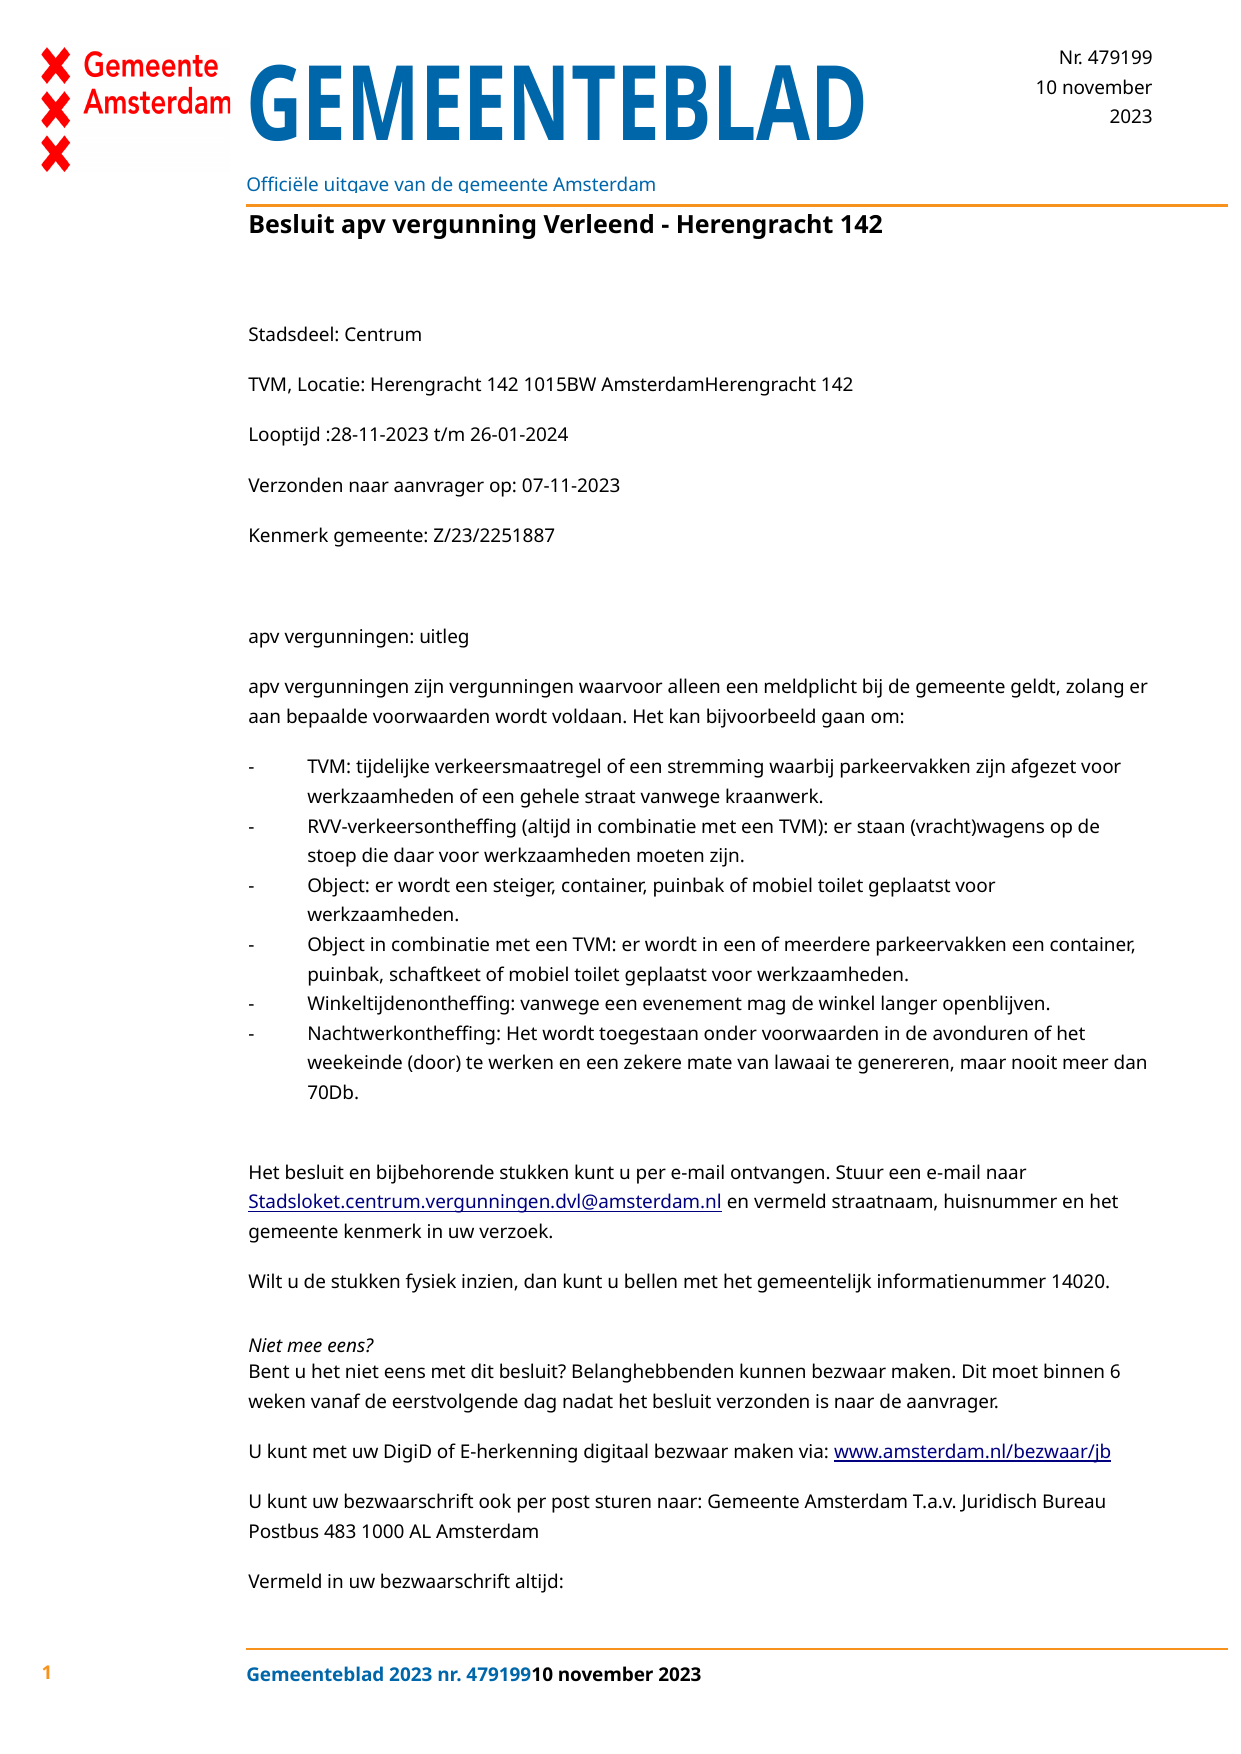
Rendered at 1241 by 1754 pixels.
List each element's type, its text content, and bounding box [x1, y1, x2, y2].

text Vermeld in uw bezwaarschrift altijd: [248, 1569, 1152, 1594]
text Niet mee eens? [248, 1333, 1152, 1358]
list Winkeltijdenontheffing: vanwege een evenement mag de winkel langer openblijven. [248, 990, 1152, 1016]
list Object in combinatie met een TVM: er wordt in een of meerdere parkeervakken een container, puinbak, schaftkeet of mobiel toilet geplaatst voor werkzaamheden. [248, 931, 1152, 986]
text Het besluit en bijbehorende stukken kunt u per e-mail ontvangen. Stuur een e-mail naar Stadsloket.centrum.vergunningen.dvl@amsterdam.nl en vermeld straatnaam, huisnummer en het gemeente kenmerk in uw verzoek. [248, 1159, 1152, 1244]
list Nachtwerkontheffing: Het wordt toegestaan onder voorwaarden in de avonduren of het weekeinde (door) te werken en een zekere mate van lawaai te genereren, maar nooit meer dan 70Db. [248, 1020, 1152, 1105]
list TVM: tijdelijke verkeersmaatregel of een stremming waarbij parkeervakken zijn afgezet voor werkzaamheden of een gehele straat vanwege kraanwerk. [248, 754, 1152, 809]
text U kunt uw bezwaarschrift ook per post sturen naar: Gemeente Amsterdam T.a.v. Juridisch Bureau Postbus 483 1000 AL Amsterdam [248, 1489, 1152, 1544]
text U kunt met uw DigiD of E-herkenning digitaal bezwaar maken via: www.amsterdam.nl/bezwaar/jb [248, 1438, 1152, 1464]
list Object: er wordt een steiger, container, puinbak of mobiel toilet geplaatst voor werkzaamheden. [248, 872, 1152, 927]
text Kenmerk gemeente: Z/23/2251887 [248, 522, 1152, 548]
text Verzonden naar aanvrager op: 07-11-2023 [248, 472, 1152, 498]
text Besluit apv vergunning Verleend - Herengracht 142 [248, 207, 1152, 241]
text Bent u het niet eens met dit besluit? Belanghebbenden kunnen bezwaar maken. Dit moet binnen 6 weken vanaf de eerstvolgende dag nadat het besluit verzonden is naar de aanvrager. [248, 1358, 1152, 1414]
text Wilt u de stukken fysiek inzien, dan kunt u bellen met het gemeentelijk informatienummer 14020. [248, 1269, 1152, 1294]
list RVV-verkeersontheffing (altijd in combinatie met een TVM): er staan (vracht)wagens op de stoep die daar voor werkzaamheden moeten zijn. [248, 813, 1152, 868]
picture [41, 47, 231, 172]
text Stadsdeel: Centrum [248, 321, 1152, 346]
text TVM, Locatie: Herengracht 142 1015BW AmsterdamHerengracht 142 [248, 371, 1152, 397]
text apv vergunningen zijn vergunningen waarvoor alleen een meldplicht bij de gemeente geldt, zolang er aan bepaalde voorwaarden wordt voldaan. Het kan bijvoorbeeld gaan om: [248, 674, 1152, 729]
text Looptijd :28-11-2023 t/m 26-01-2024 [248, 422, 1152, 447]
text apv vergunningen: uitleg [248, 623, 1152, 649]
